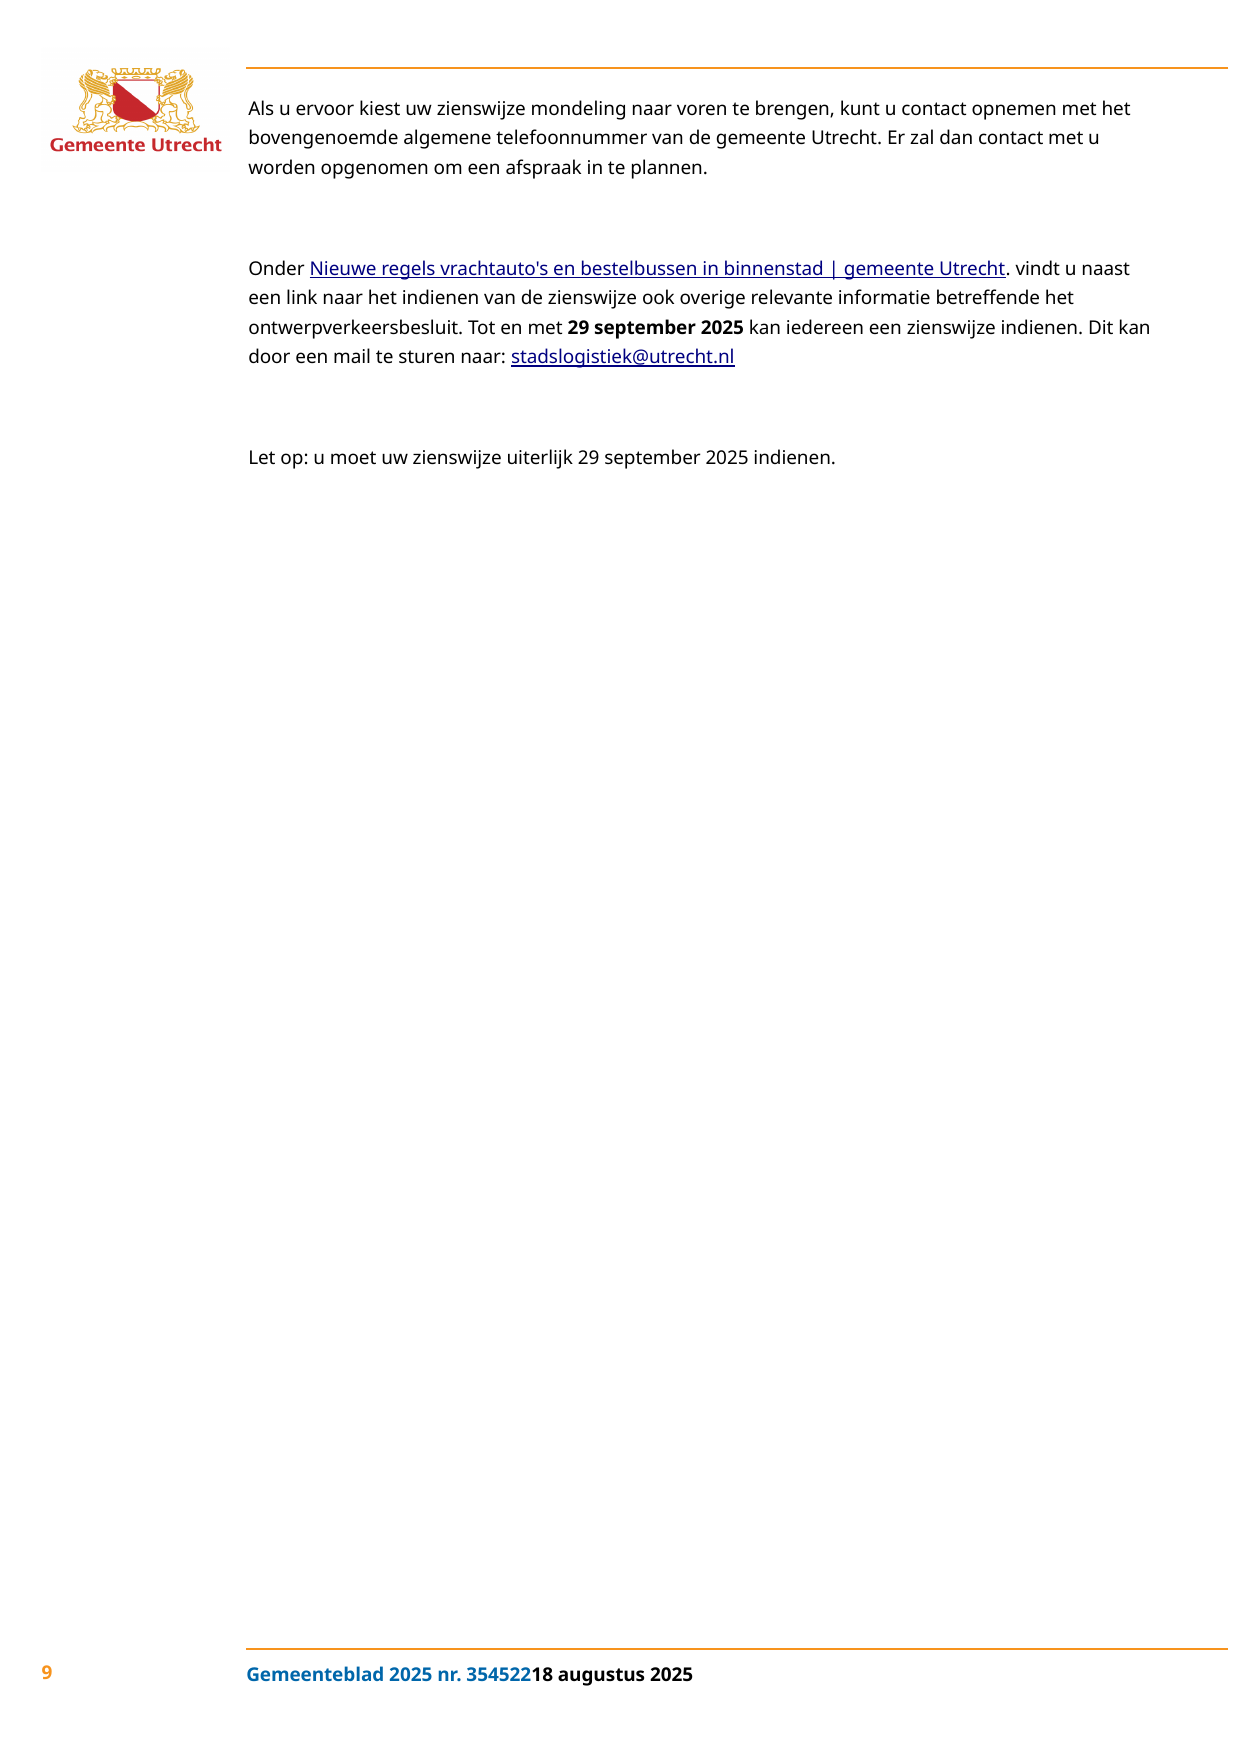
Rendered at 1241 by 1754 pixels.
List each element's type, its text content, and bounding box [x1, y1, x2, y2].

text Als u ervoor kiest uw zienswijze mondeling naar voren te brengen, kunt u contact opnemen met het bovengenoemde algemene telefoonnummer van de gemeente Utrecht. Er zal dan contact met u worden opgenomen om een afspraak in te plannen. [248, 95, 1152, 180]
text Onder Nieuwe regels vrachtauto's en bestelbussen in binnenstad | gemeente Utrecht. vindt u naast een link naar het indienen van de zienswijze ook overige relevante informatie betreffende het ontwerpverkeersbesluit. Tot en met 29 september 2025 kan iedereen een zienswijze indienen. Dit kan door een mail te sturen naar: stadslogistiek@utrecht.nl [248, 255, 1152, 369]
text Let op: u moet uw zienswijze uiterlijk 29 september 2025 indienen. [248, 444, 1152, 470]
picture [41, 47, 231, 172]
